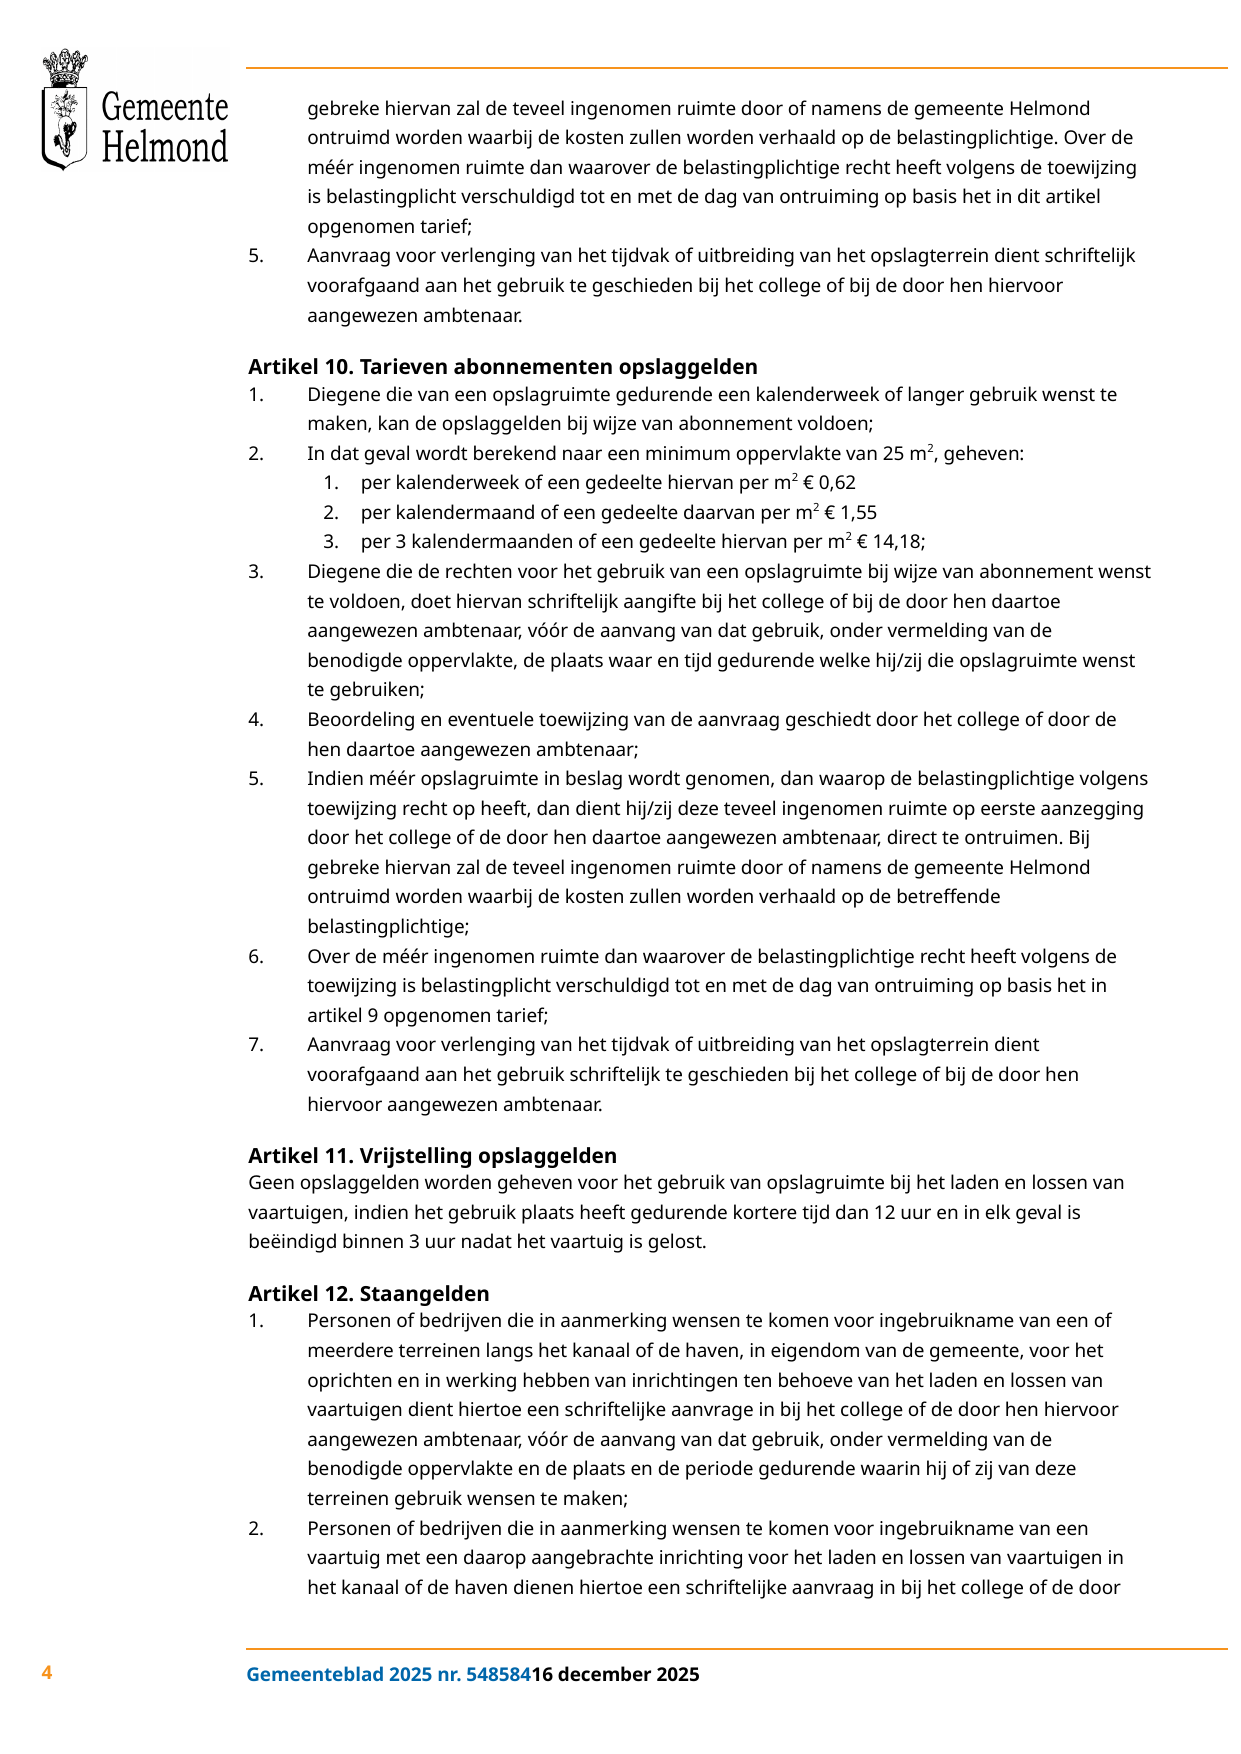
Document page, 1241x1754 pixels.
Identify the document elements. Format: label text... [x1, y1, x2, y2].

picture [41, 47, 231, 172]
list per kalenderweek of een gedeelte hiervan per m2 € 0,62 [323, 469, 1152, 495]
text Geen opslaggelden worden geheven voor het gebruik van opslagruimte bij het laden en lossen van vaartuigen, indien het gebruik plaats heeft gedurende kortere tijd dan 12 uur en in elk geval is beëindigd binnen 3 uur nadat het vaartuig is gelost. [248, 1169, 1152, 1254]
list Over de méér ingenomen ruimte dan waarover de belastingplichtige recht heeft volgens de toewijzing is belastingplicht verschuldigd tot en met de dag van ontruiming op basis het in artikel 9 opgenomen tarief; [248, 943, 1152, 1028]
list Diegene die de rechten voor het gebruik van een opslagruimte bij wijze van abonnement wenst te voldoen, doet hiervan schriftelijk aangifte bij het college of bij de door hen daartoe aangewezen ambtenaar, vóór de aanvang van dat gebruik, onder vermelding van de benodigde oppervlakte, de plaats waar en tijd gedurende welke hij/zij die opslagruimte wenst te gebruiken; [248, 558, 1152, 702]
list In dat geval wordt berekend naar een minimum oppervlakte van 25 m2, geheven: [248, 440, 1152, 466]
list Diegene die van een opslagruimte gedurende een kalenderweek of langer gebruik wenst te maken, kan de opslaggelden bij wijze van abonnement voldoen; [248, 381, 1152, 436]
text Artikel 10. Tarieven abonnementen opslaggelden [248, 352, 1152, 381]
text Artikel 12. Staangelden [248, 1279, 1152, 1308]
list Aanvraag voor verlenging van het tijdvak of uitbreiding van het opslagterrein dient voorafgaand aan het gebruik schriftelijk te geschieden bij het college of bij de door hen hiervoor aangewezen ambtenaar. [248, 1032, 1152, 1116]
list Personen of bedrijven die in aanmerking wensen te komen voor ingebruikname van een vaartuig met een daarop aangebrachte inrichting voor het laden en lossen van vaartuigen in het kanaal of de haven dienen hiertoe een schriftelijke aanvraag in bij het college of de door [248, 1515, 1152, 1599]
list per kalendermaand of een gedeelte daarvan per m2 € 1,55 [323, 499, 1152, 525]
text Artikel 11. Vrijstelling opslaggelden [248, 1141, 1152, 1169]
list gebreke hiervan zal de teveel ingenomen ruimte door of namens de gemeente Helmond ontruimd worden waarbij de kosten zullen worden verhaald op de belastingplichtige. Over de méér ingenomen ruimte dan waarover de belastingplichtige recht heeft volgens de toewijzing is belastingplicht verschuldigd tot en met de dag van ontruiming op basis het in dit artikel opgenomen tarief; [248, 95, 1152, 239]
list per 3 kalendermaanden of een gedeelte hiervan per m2 € 14,18; [323, 529, 1152, 554]
list Aanvraag voor verlenging van het tijdvak of uitbreiding van het opslagterrein dient schriftelijk voorafgaand aan het gebruik te geschieden bij het college of bij de door hen hiervoor aangewezen ambtenaar. [248, 243, 1152, 328]
list Beoordeling en eventuele toewijzing van de aanvraag geschiedt door het college of door de hen daartoe aangewezen ambtenaar; [248, 706, 1152, 761]
list Personen of bedrijven die in aanmerking wensen te komen voor ingebruikname van een of meerdere terreinen langs het kanaal of de haven, in eigendom van de gemeente, voor het oprichten en in werking hebben van inrichtingen ten behoeve van het laden en lossen van vaartuigen dient hiertoe een schriftelijke aanvrage in bij het college of de door hen hiervoor aangewezen ambtenaar, vóór de aanvang van dat gebruik, onder vermelding van de benodigde oppervlakte en de plaats en de periode gedurende waarin hij of zij van deze terreinen gebruik wensen te maken; [248, 1308, 1152, 1511]
list Indien méér opslagruimte in beslag wordt genomen, dan waarop de belastingplichtige volgens toewijzing recht op heeft, dan dient hij/zij deze teveel ingenomen ruimte op eerste aanzegging door het college of de door hen daartoe aangewezen ambtenaar, direct te ontruimen. Bij gebreke hiervan zal de teveel ingenomen ruimte door of namens de gemeente Helmond ontruimd worden waarbij de kosten zullen worden verhaald op de betreffende belastingplichtige; [248, 765, 1152, 939]
